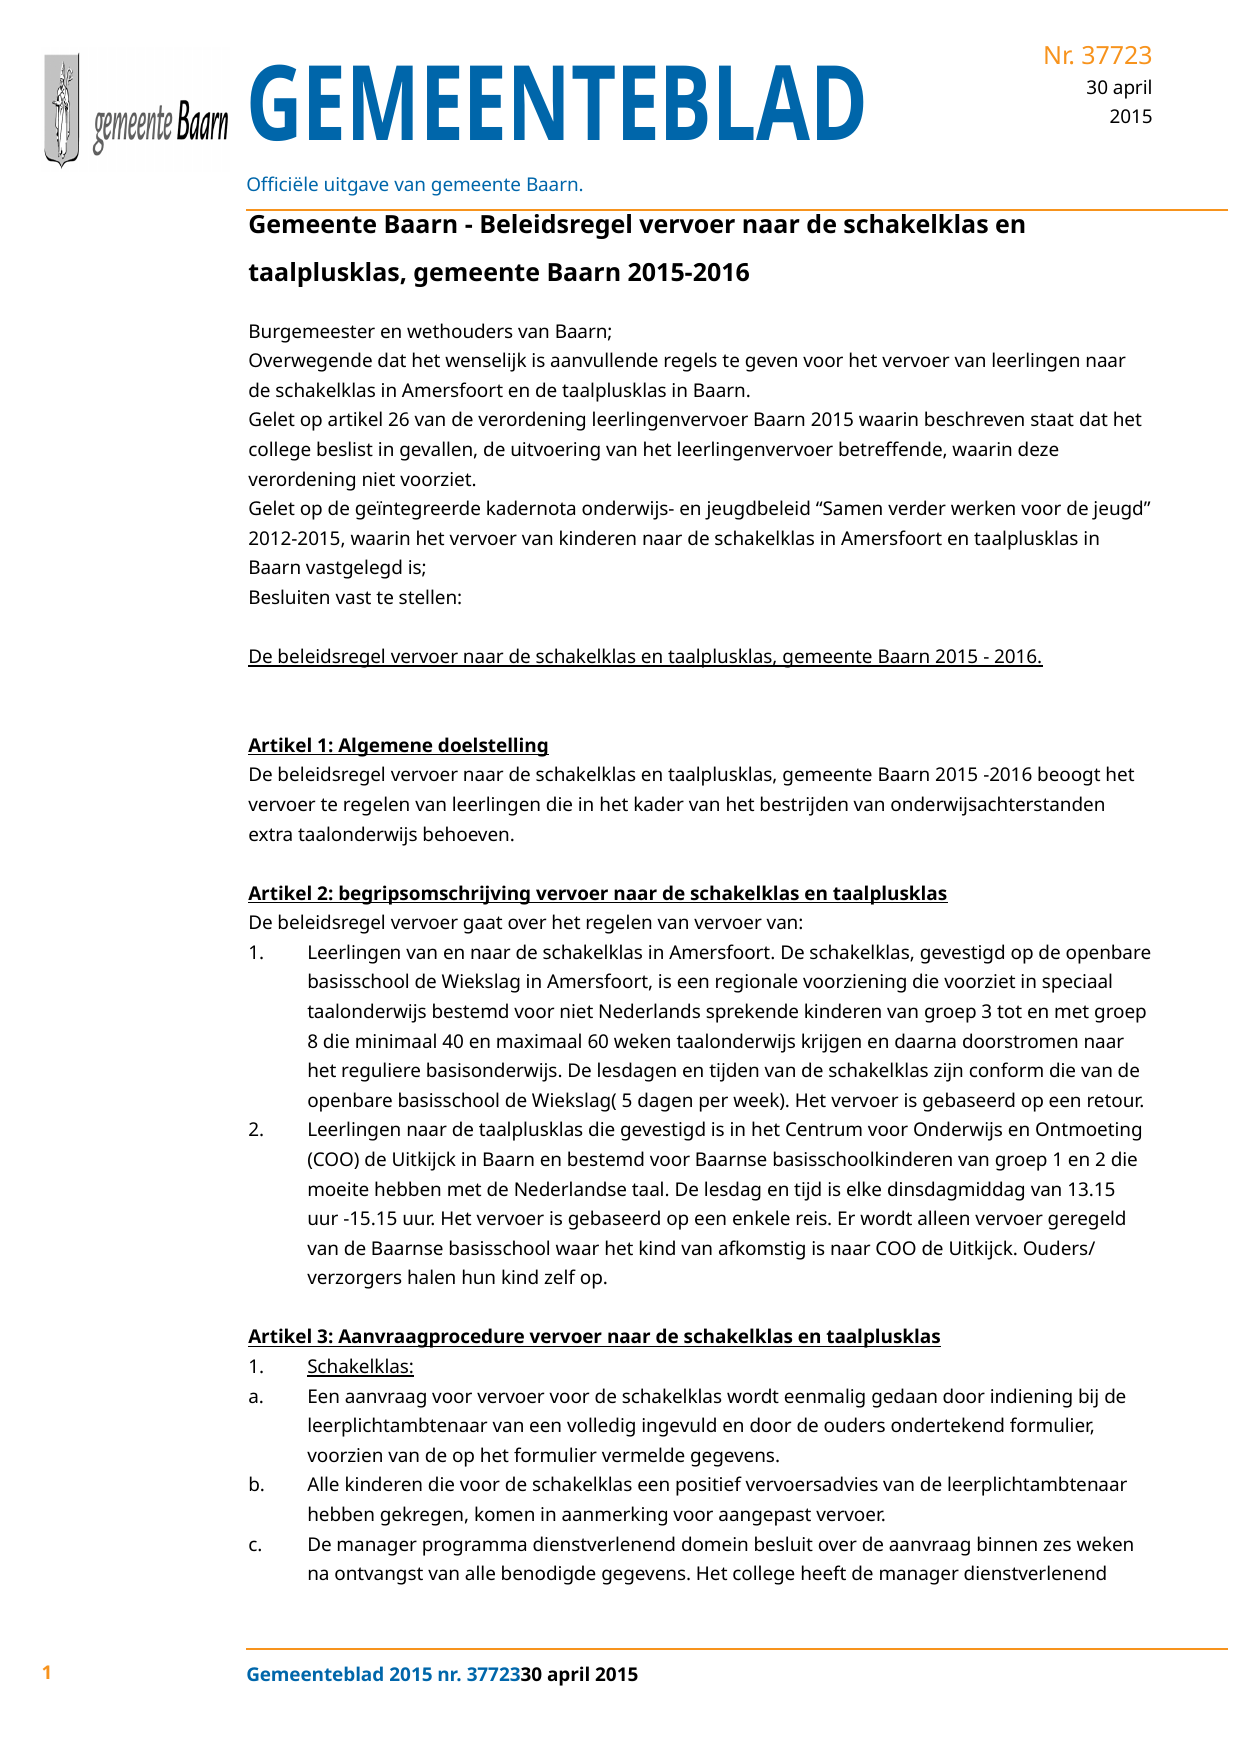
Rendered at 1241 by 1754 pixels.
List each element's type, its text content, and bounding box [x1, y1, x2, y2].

text Artikel 2: begripsomschrijving vervoer naar de schakelklas en taalplusklas [248, 880, 1152, 906]
text Artikel 1: Algemene doelstelling [248, 732, 1152, 758]
list Alle kinderen die voor de schakelklas een positief vervoersadvies van de leerplichtambtenaar hebben gekregen, komen in aanmerking voor aangepast vervoer. [248, 1472, 1152, 1527]
picture [41, 47, 231, 172]
list De manager programma dienstverlenend domein besluit over de aanvraag binnen zes weken na ontvangst van alle benodigde gegevens. Het college heeft de manager dienstverlenend [248, 1531, 1152, 1586]
list Een aanvraag voor vervoer voor de schakelklas wordt eenmalig gedaan door indiening bij de leerplichtambtenaar van een volledig ingevuld en door de ouders ondertekend formulier, voorzien van de op het formulier vermelde gegevens. [248, 1383, 1152, 1468]
list Schakelklas: [248, 1353, 1152, 1379]
text Gelet op artikel 26 van de verordening leerlingenvervoer Baarn 2015 waarin beschreven staat dat het college beslist in gevallen, de uitvoering van het leerlingenvervoer betreffende, waarin deze verordening niet voorziet. [248, 407, 1152, 492]
list Leerlingen van en naar de schakelklas in Amersfoort. De schakelklas, gevestigd op de openbare basisschool de Wiekslag in Amersfoort, is een regionale voorziening die voorziet in speciaal taalonderwijs bestemd voor niet Nederlands sprekende kinderen van groep 3 tot en met groep 8 die minimaal 40 en maximaal 60 weken taalonderwijs krijgen en daarna doorstromen naar het reguliere basisonderwijs. De lesdagen en tijden van de schakelklas zijn conform die van de openbare basisschool de Wiekslag( 5 dagen per week). Het vervoer is gebaseerd op een retour. [248, 939, 1152, 1113]
text De beleidsregel vervoer naar de schakelklas en taalplusklas, gemeente Baarn 2015 -2016 beoogt het vervoer te regelen van leerlingen die in het kader van het bestrijden van onderwijsachterstanden extra taalonderwijs behoeven. [248, 762, 1152, 847]
text Burgemeester en wethouders van Baarn; [248, 318, 1152, 344]
text Gemeente Baarn - Beleidsregel vervoer naar de schakelklas en taalplusklas, gemeente Baarn 2015-2016 [248, 211, 1152, 288]
text Besluiten vast te stellen: [248, 584, 1152, 610]
text De beleidsregel vervoer gaat over het regelen van vervoer van: [248, 909, 1152, 935]
text De beleidsregel vervoer naar de schakelklas en taalplusklas, gemeente Baarn 2015 - 2016. [248, 643, 1152, 669]
list Leerlingen naar de taalplusklas die gevestigd is in het Centrum voor Onderwijs en Ontmoeting (COO) de Uitkijck in Baarn en bestemd voor Baarnse basisschoolkinderen van groep 1 en 2 die moeite hebben met de Nederlandse taal. De lesdag en tijd is elke dinsdagmiddag van 13.15 uur -15.15 uur. Het vervoer is gebaseerd op een enkele reis. Er wordt alleen vervoer geregeld van de Baarnse basisschool waar het kind van afkomstig is naar COO de Uitkijck. Ouders/ verzorgers halen hun kind zelf op. [248, 1117, 1152, 1290]
text Gelet op de geïntegreerde kadernota onderwijs- en jeugdbeleid “Samen verder werken voor de jeugd” 2012-2015, waarin het vervoer van kinderen naar de schakelklas in Amersfoort en taalplusklas in Baarn vastgelegd is; [248, 495, 1152, 580]
text Artikel 3: Aanvraagprocedure vervoer naar de schakelklas en taalplusklas [248, 1324, 1152, 1349]
text Overwegende dat het wenselijk is aanvullende regels te geven voor het vervoer van leerlingen naar de schakelklas in Amersfoort en de taalplusklas in Baarn. [248, 347, 1152, 403]
